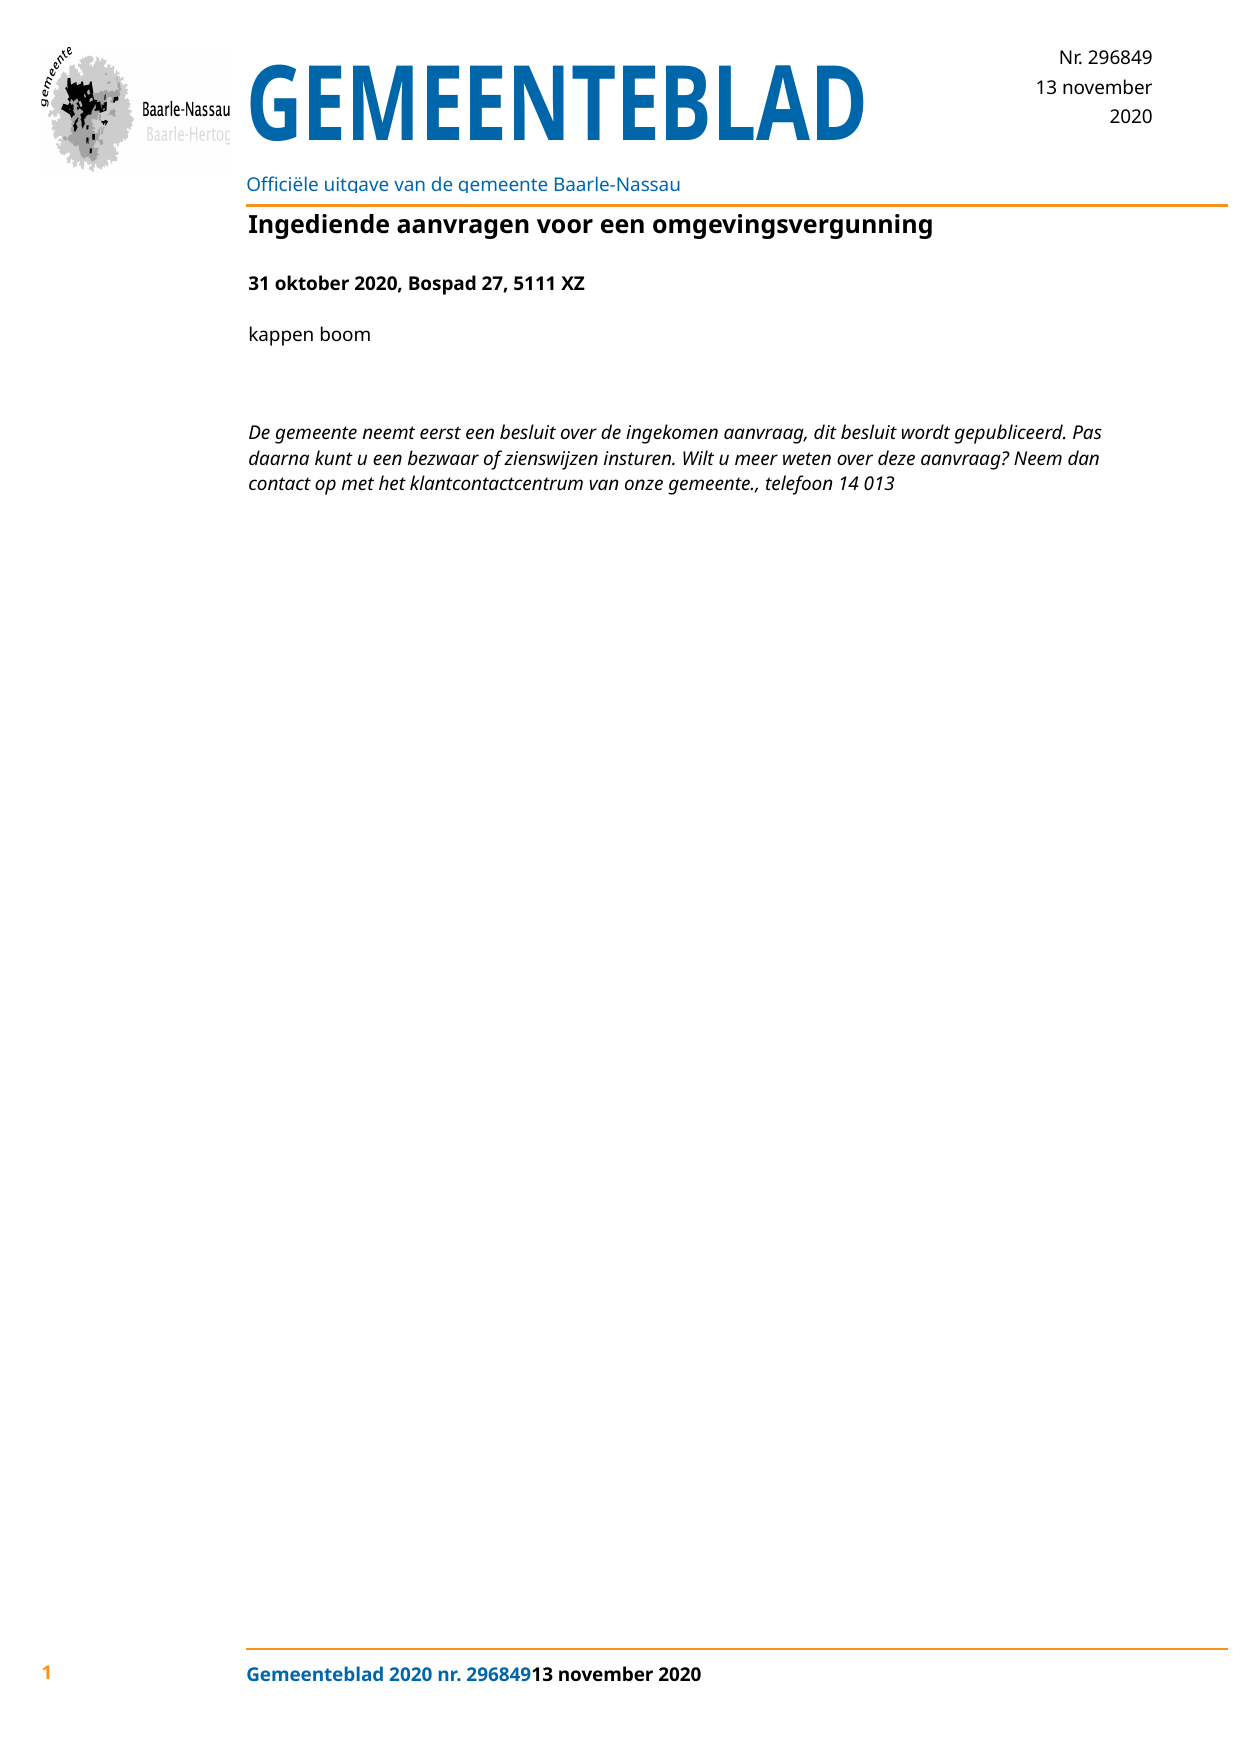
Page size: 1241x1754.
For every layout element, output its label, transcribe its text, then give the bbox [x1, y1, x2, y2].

picture [41, 47, 231, 172]
text De gemeente neemt eerst een besluit over de ingekomen aanvraag, dit besluit wordt gepubliceerd. Pas daarna kunt u een bezwaar of zienswijzen insturen. Wilt u meer weten over deze aanvraag? Neem dan contact op met het klantcontactcentrum van onze gemeente., telefoon 14 013 [248, 419, 1152, 496]
text kappen boom [248, 321, 1152, 346]
text 31 oktober 2020, Bospad 27, 5111 XZ [248, 270, 1152, 296]
text Ingediende aanvragen voor een omgevingsvergunning [248, 207, 1152, 241]
